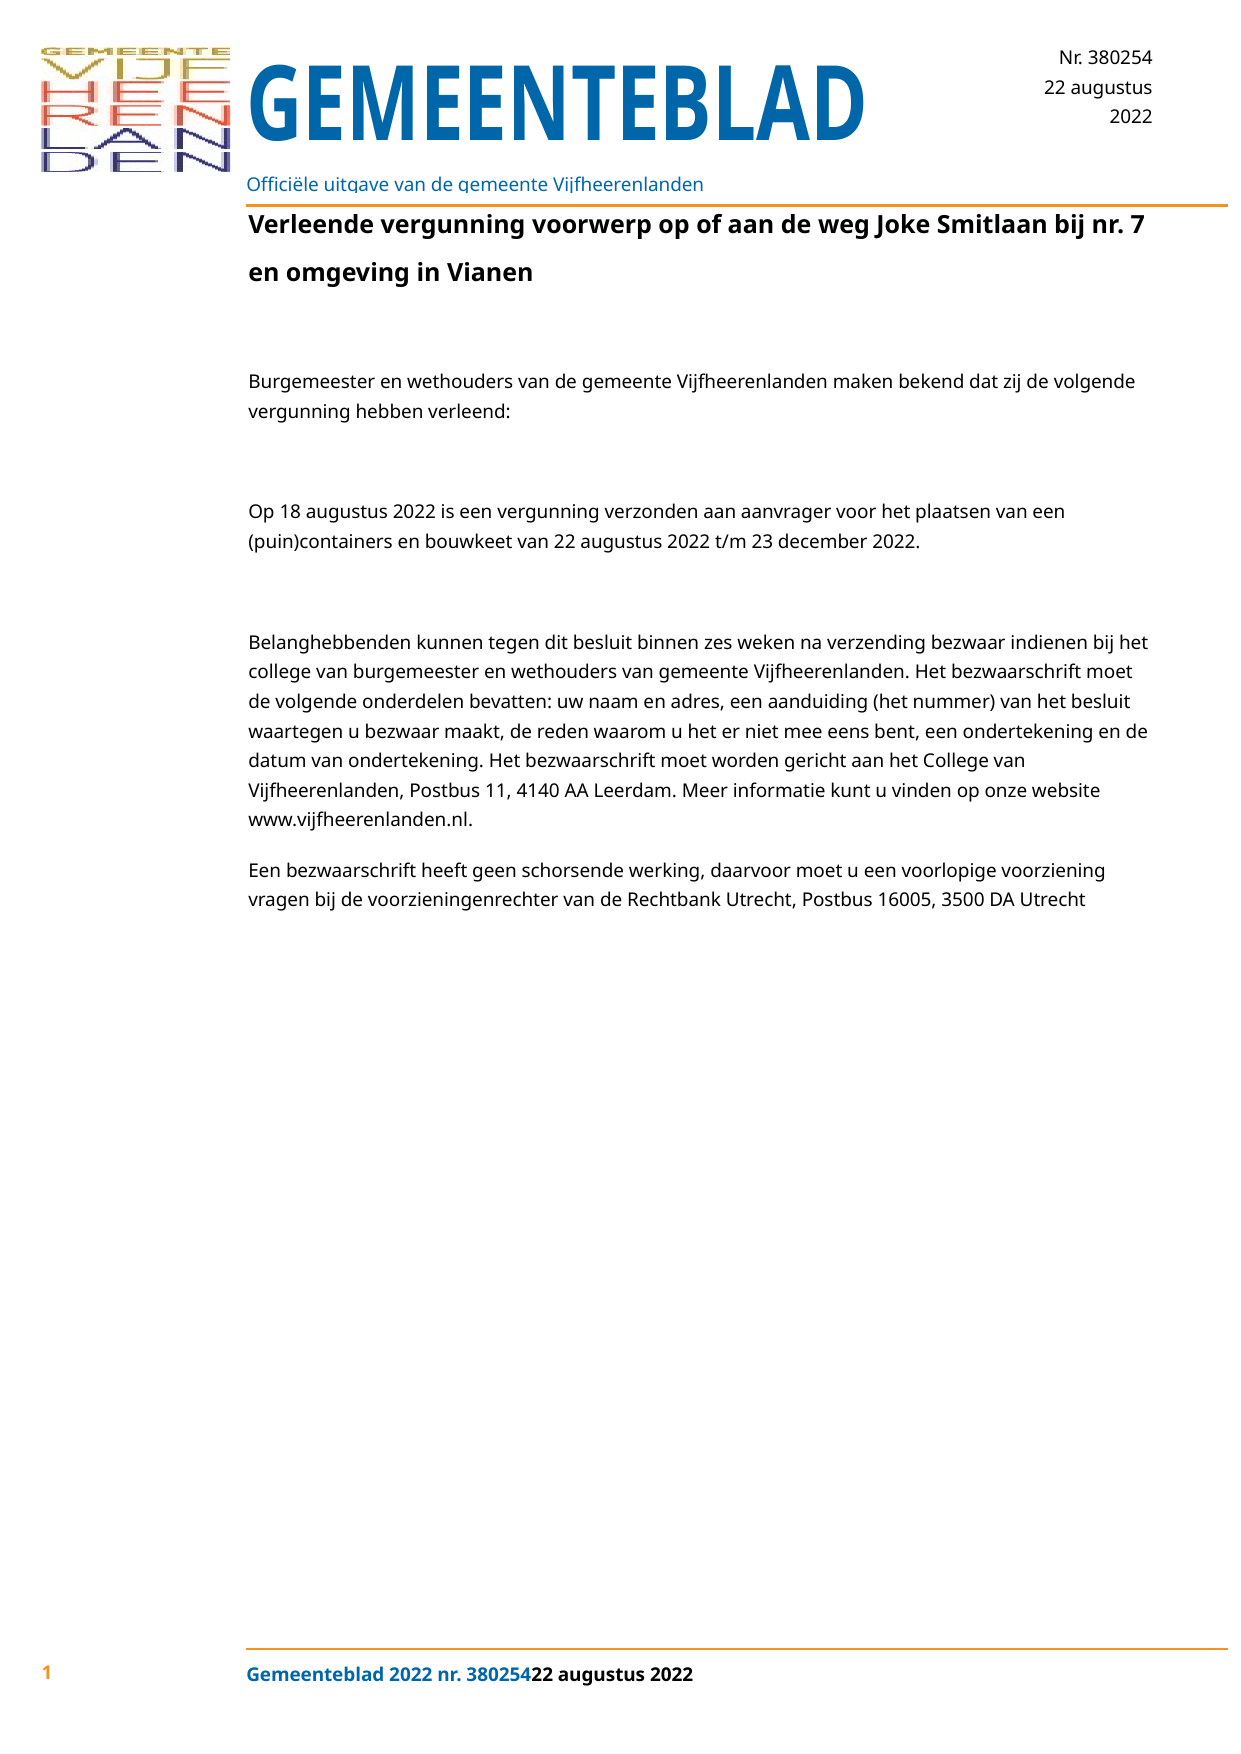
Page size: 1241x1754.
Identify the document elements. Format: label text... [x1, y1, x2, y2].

text Verleende vergunning voorwerp op of aan de weg Joke Smitlaan bij nr. 7 en omgeving in Vianen [248, 207, 1152, 288]
text Een bezwaarschrift heeft geen schorsende werking, daarvoor moet u een voorlopige voorziening vragen bij de voorzieningenrechter van de Rechtbank Utrecht, Postbus 16005, 3500 DA Utrecht [248, 857, 1152, 912]
text Op 18 augustus 2022 is een vergunning verzonden aan aanvrager voor het plaatsen van een (puin)containers en bouwkeet van 22 augustus 2022 t/m 23 december 2022. [248, 499, 1152, 554]
text Belanghebbenden kunnen tegen dit besluit binnen zes weken na verzending bezwaar indienen bij het college van burgemeester en wethouders van gemeente Vijfheerenlanden. Het bezwaarschrift moet de volgende onderdelen bevatten: uw naam en adres, een aanduiding (het nummer) van het besluit waartegen u bezwaar maakt, de reden waarom u het er niet mee eens bent, een ondertekening en de datum van ondertekening. Het bezwaarschrift moet worden gericht aan het College van Vijfheerenlanden, Postbus 11, 4140 AA Leerdam. Meer informatie kunt u vinden op onze website www.vijfheerenlanden.nl. [248, 629, 1152, 832]
picture [41, 47, 231, 172]
text Burgemeester en wethouders van de gemeente Vijfheerenlanden maken bekend dat zij de volgende vergunning hebben verleend: [248, 368, 1152, 424]
